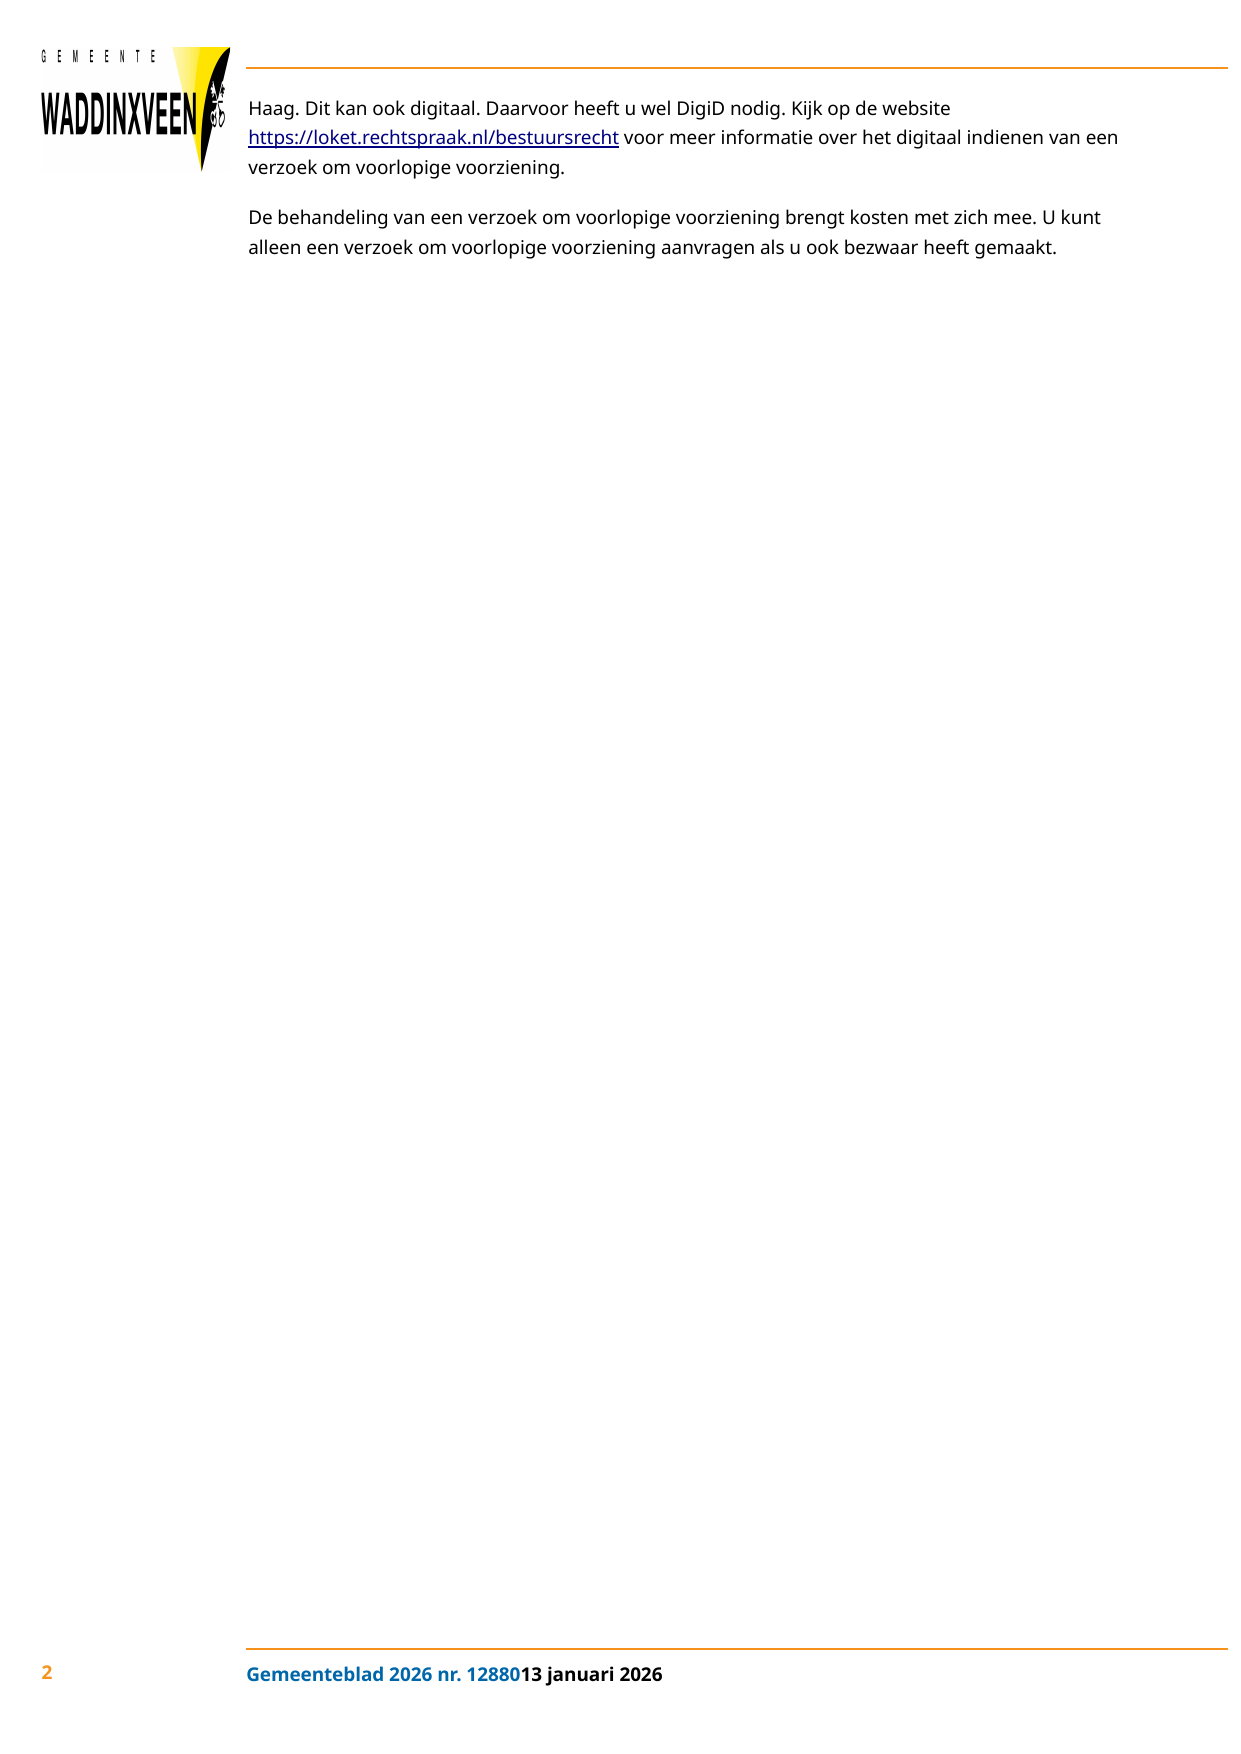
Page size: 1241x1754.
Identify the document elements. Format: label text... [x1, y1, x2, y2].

text De behandeling van een verzoek om voorlopige voorziening brengt kosten met zich mee. U kunt alleen een verzoek om voorlopige voorziening aanvragen als u ook bezwaar heeft gemaakt. [248, 204, 1152, 260]
picture [41, 47, 231, 172]
text Haag. Dit kan ook digitaal. Daarvoor heeft u wel DigiD nodig. Kijk op de website https://loket.rechtspraak.nl/bestuursrecht voor meer informatie over het digitaal indienen van een verzoek om voorlopige voorziening. [248, 95, 1152, 180]
